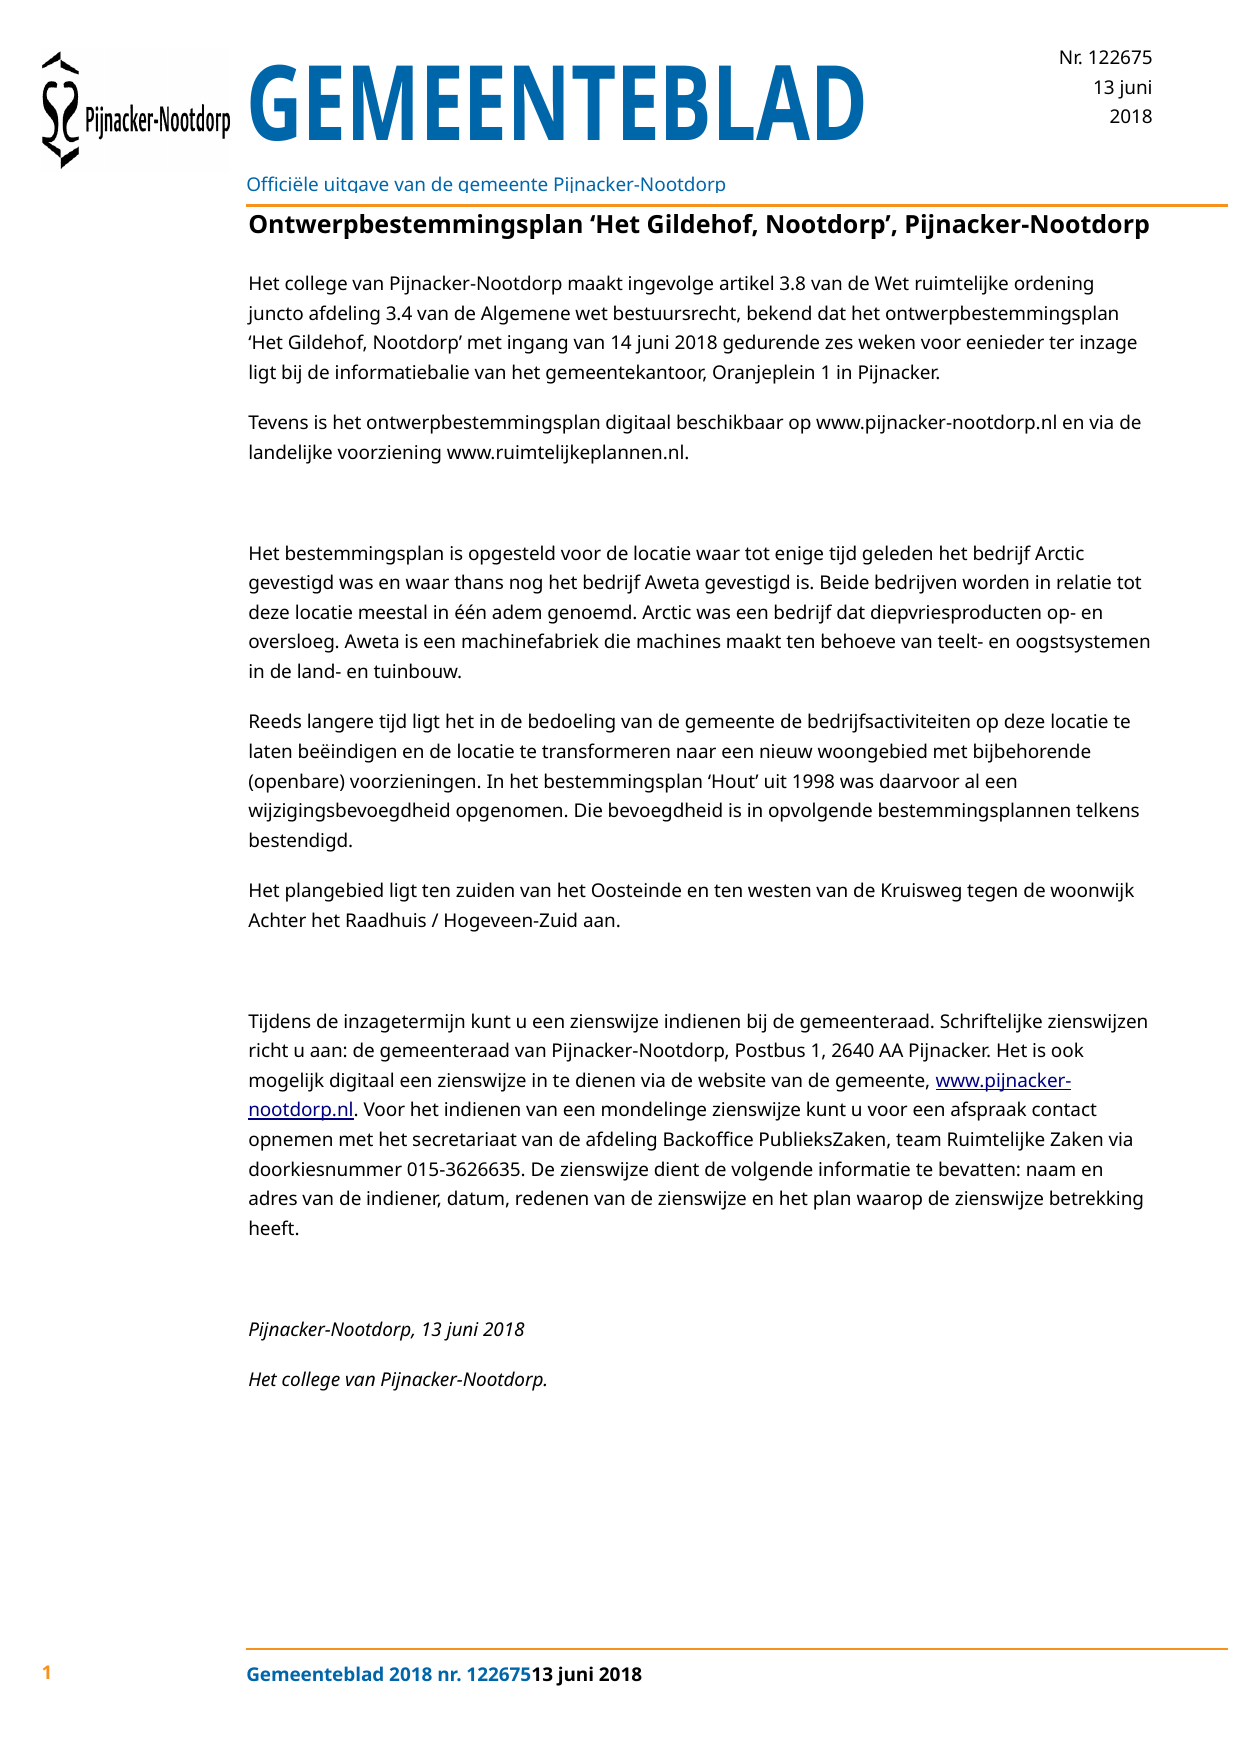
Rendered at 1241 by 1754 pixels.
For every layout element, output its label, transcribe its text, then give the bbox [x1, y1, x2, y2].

text Het plangebied ligt ten zuiden van het Oosteinde en ten westen van de Kruisweg tegen de woonwijk Achter het Raadhuis / Hogeveen-Zuid aan. [248, 877, 1152, 933]
text Het college van Pijnacker-Nootdorp maakt ingevolge artikel 3.8 van de Wet ruimtelijke ordening juncto afdeling 3.4 van de Algemene wet bestuursrecht, bekend dat het ontwerpbestemmingsplan ‘Het Gildehof, Nootdorp’ met ingang van 14 juni 2018 gedurende zes weken voor eenieder ter inzage ligt bij de informatiebalie van het gemeentekantoor, Oranjeplein 1 in Pijnacker. [248, 270, 1152, 385]
text Het bestemmingsplan is opgesteld voor de locatie waar tot enige tijd geleden het bedrijf Arctic gevestigd was en waar thans nog het bedrijf Aweta gevestigd is. Beide bedrijven worden in relatie tot deze locatie meestal in één adem genoemd. Arctic was een bedrijf dat diepvriesproducten op- en oversloeg. Aweta is een machinefabriek die machines maakt ten behoeve van teelt- en oogstsystemen in de land- en tuinbouw. [248, 540, 1152, 684]
text Tevens is het ontwerpbestemmingsplan digitaal beschikbaar op www.pijnacker-nootdorp.nl en via de landelijke voorziening www.ruimtelijkeplannen.nl. [248, 409, 1152, 465]
picture [41, 47, 231, 172]
text Tijdens de inzagetermijn kunt u een zienswijze indienen bij de gemeenteraad. Schriftelijke zienswijzen richt u aan: de gemeenteraad van Pijnacker-Nootdorp, Postbus 1, 2640 AA Pijnacker. Het is ook mogelijk digitaal een zienswijze in te dienen via de website van de gemeente, www.pijnacker-nootdorp.nl. Voor het indienen van een mondelinge zienswijze kunt u voor een afspraak contact opnemen met het secretariaat van de afdeling Backoffice PublieksZaken, team Ruimtelijke Zaken via doorkiesnummer 015-3626635. De zienswijze dient de volgende informatie te bevatten: naam en adres van de indiener, datum, redenen van de zienswijze en het plan waarop de zienswijze betrekking heeft. [248, 1008, 1152, 1241]
text Reeds langere tijd ligt het in de bedoeling van de gemeente de bedrijfsactiviteiten op deze locatie te laten beëindigen en de locatie te transformeren naar een nieuw woongebied met bijbehorende (openbare) voorzieningen. In het bestemmingsplan ‘Hout’ uit 1998 was daarvoor al een wijzigingsbevoegdheid opgenomen. Die bevoegdheid is in opvolgende bestemmingsplannen telkens bestendigd. [248, 709, 1152, 853]
text Het college van Pijnacker-Nootdorp. [248, 1366, 1152, 1392]
text Pijnacker-Nootdorp, 13 juni 2018 [248, 1316, 1152, 1341]
text Ontwerpbestemmingsplan ‘Het Gildehof, Nootdorp’, Pijnacker-Nootdorp [248, 207, 1152, 241]
